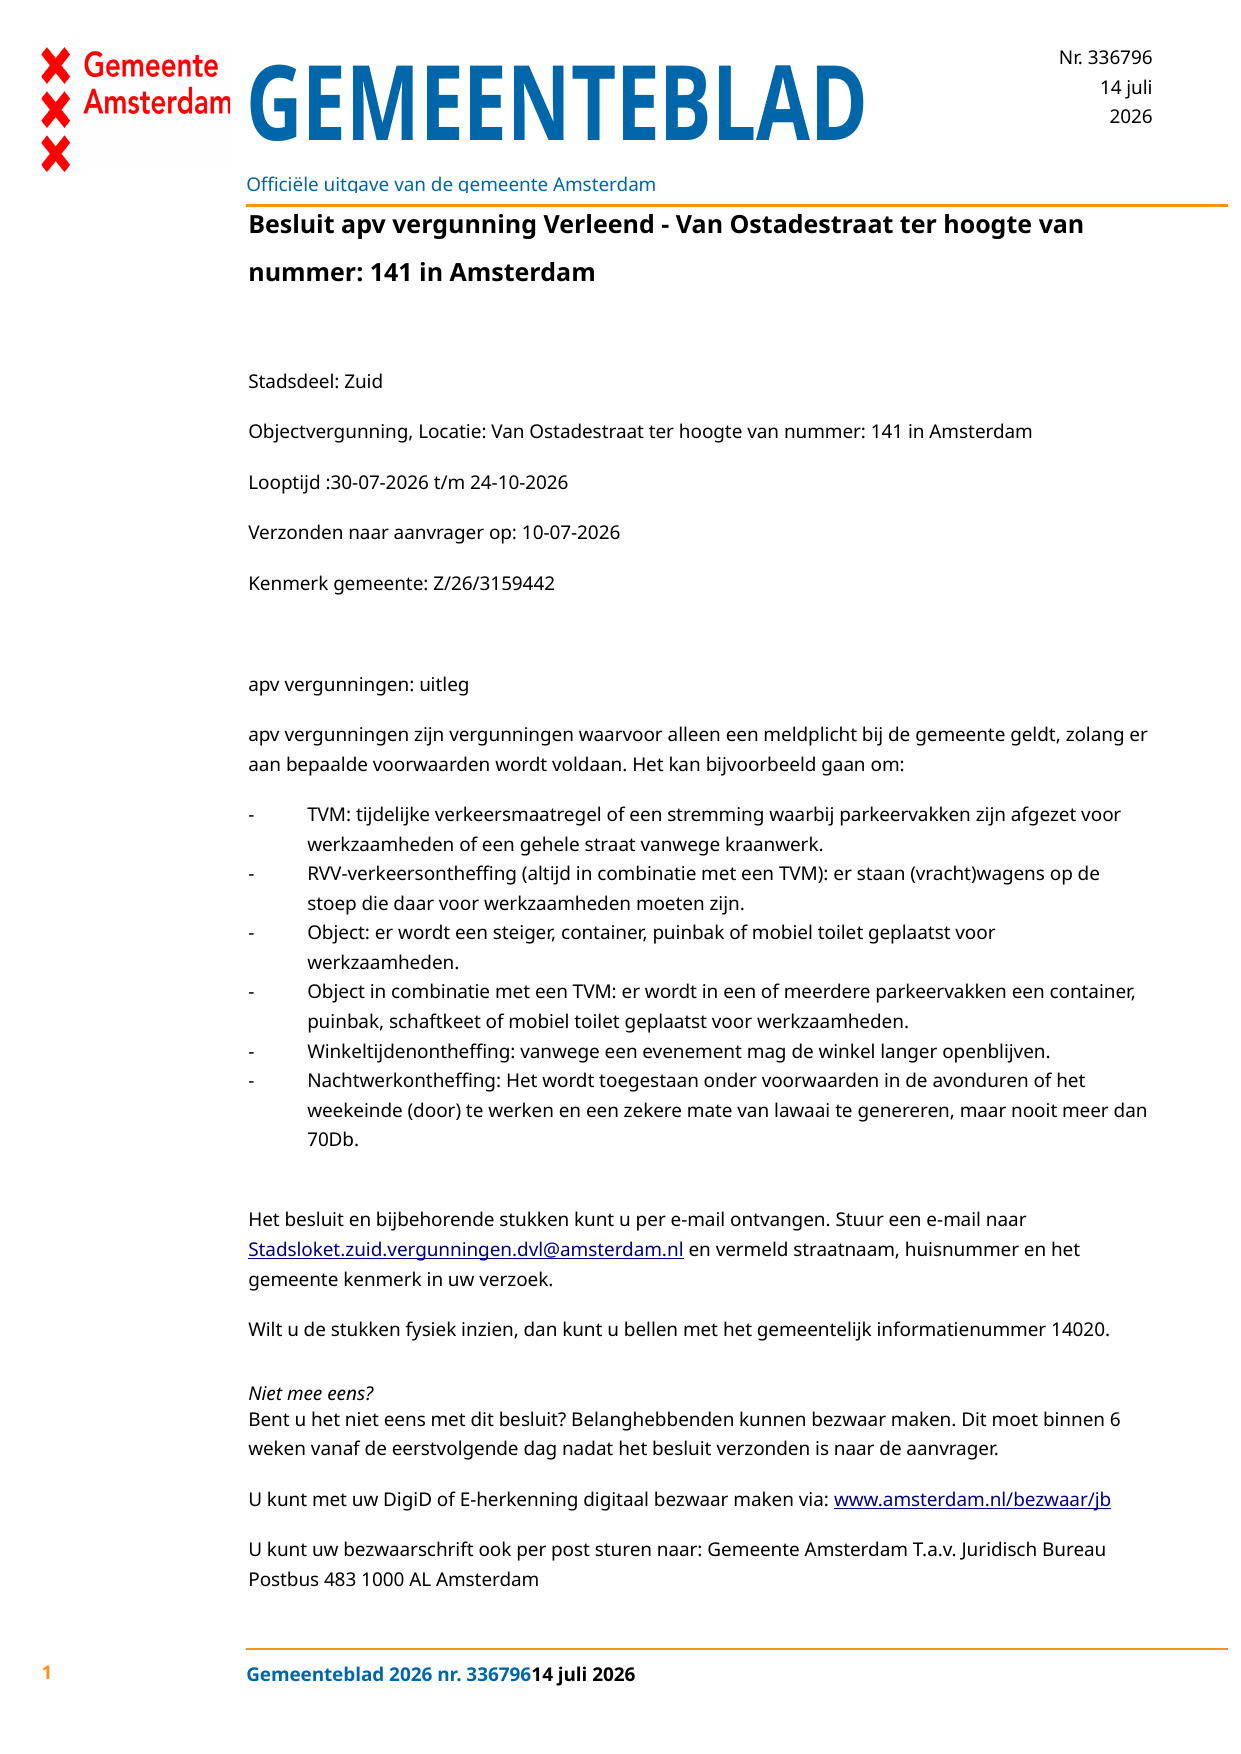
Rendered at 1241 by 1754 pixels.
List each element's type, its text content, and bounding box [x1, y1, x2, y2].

text apv vergunningen zijn vergunningen waarvoor alleen een meldplicht bij de gemeente geldt, zolang er aan bepaalde voorwaarden wordt voldaan. Het kan bijvoorbeeld gaan om: [248, 721, 1152, 777]
text Looptijd :30-07-2026 t/m 24-10-2026 [248, 469, 1152, 495]
text Niet mee eens? [248, 1380, 1152, 1406]
list RVV-verkeersontheffing (altijd in combinatie met een TVM): er staan (vracht)wagens op de stoep die daar voor werkzaamheden moeten zijn. [248, 860, 1152, 916]
text Verzonden naar aanvrager op: 10-07-2026 [248, 519, 1152, 545]
text Kenmerk gemeente: Z/26/3159442 [248, 570, 1152, 596]
list TVM: tijdelijke verkeersmaatregel of een stremming waarbij parkeervakken zijn afgezet voor werkzaamheden of een gehele straat vanwege kraanwerk. [248, 801, 1152, 857]
text Wilt u de stukken fysiek inzien, dan kunt u bellen met het gemeentelijk informatienummer 14020. [248, 1316, 1152, 1342]
list Nachtwerkontheffing: Het wordt toegestaan onder voorwaarden in de avonduren of het weekeinde (door) te werken en een zekere mate van lawaai te genereren, maar nooit meer dan 70Db. [248, 1067, 1152, 1152]
list Object in combinatie met een TVM: er wordt in een of meerdere parkeervakken een container, puinbak, schaftkeet of mobiel toilet geplaatst voor werkzaamheden. [248, 979, 1152, 1034]
text Bent u het niet eens met dit besluit? Belanghebbenden kunnen bezwaar maken. Dit moet binnen 6 weken vanaf de eerstvolgende dag nadat het besluit verzonden is naar de aanvrager. [248, 1406, 1152, 1461]
text U kunt uw bezwaarschrift ook per post sturen naar: Gemeente Amsterdam T.a.v. Juridisch Bureau Postbus 483 1000 AL Amsterdam [248, 1536, 1152, 1592]
text Objectvergunning, Locatie: Van Ostadestraat ter hoogte van nummer: 141 in Amsterdam [248, 419, 1152, 444]
list Winkeltijdenontheffing: vanwege een evenement mag de winkel langer openblijven. [248, 1038, 1152, 1064]
text Stadsdeel: Zuid [248, 368, 1152, 394]
text U kunt met uw DigiD of E-herkenning digitaal bezwaar maken via: www.amsterdam.nl/bezwaar/jb [248, 1486, 1152, 1512]
list Object: er wordt een steiger, container, puinbak of mobiel toilet geplaatst voor werkzaamheden. [248, 919, 1152, 975]
text Besluit apv vergunning Verleend - Van Ostadestraat ter hoogte van nummer: 141 in Amsterdam [248, 207, 1152, 288]
text apv vergunningen: uitleg [248, 671, 1152, 697]
text Het besluit en bijbehorende stukken kunt u per e-mail ontvangen. Stuur een e-mail naar Stadsloket.zuid.vergunningen.dvl@amsterdam.nl en vermeld straatnaam, huisnummer en het gemeente kenmerk in uw verzoek. [248, 1207, 1152, 1292]
picture [41, 47, 231, 172]
